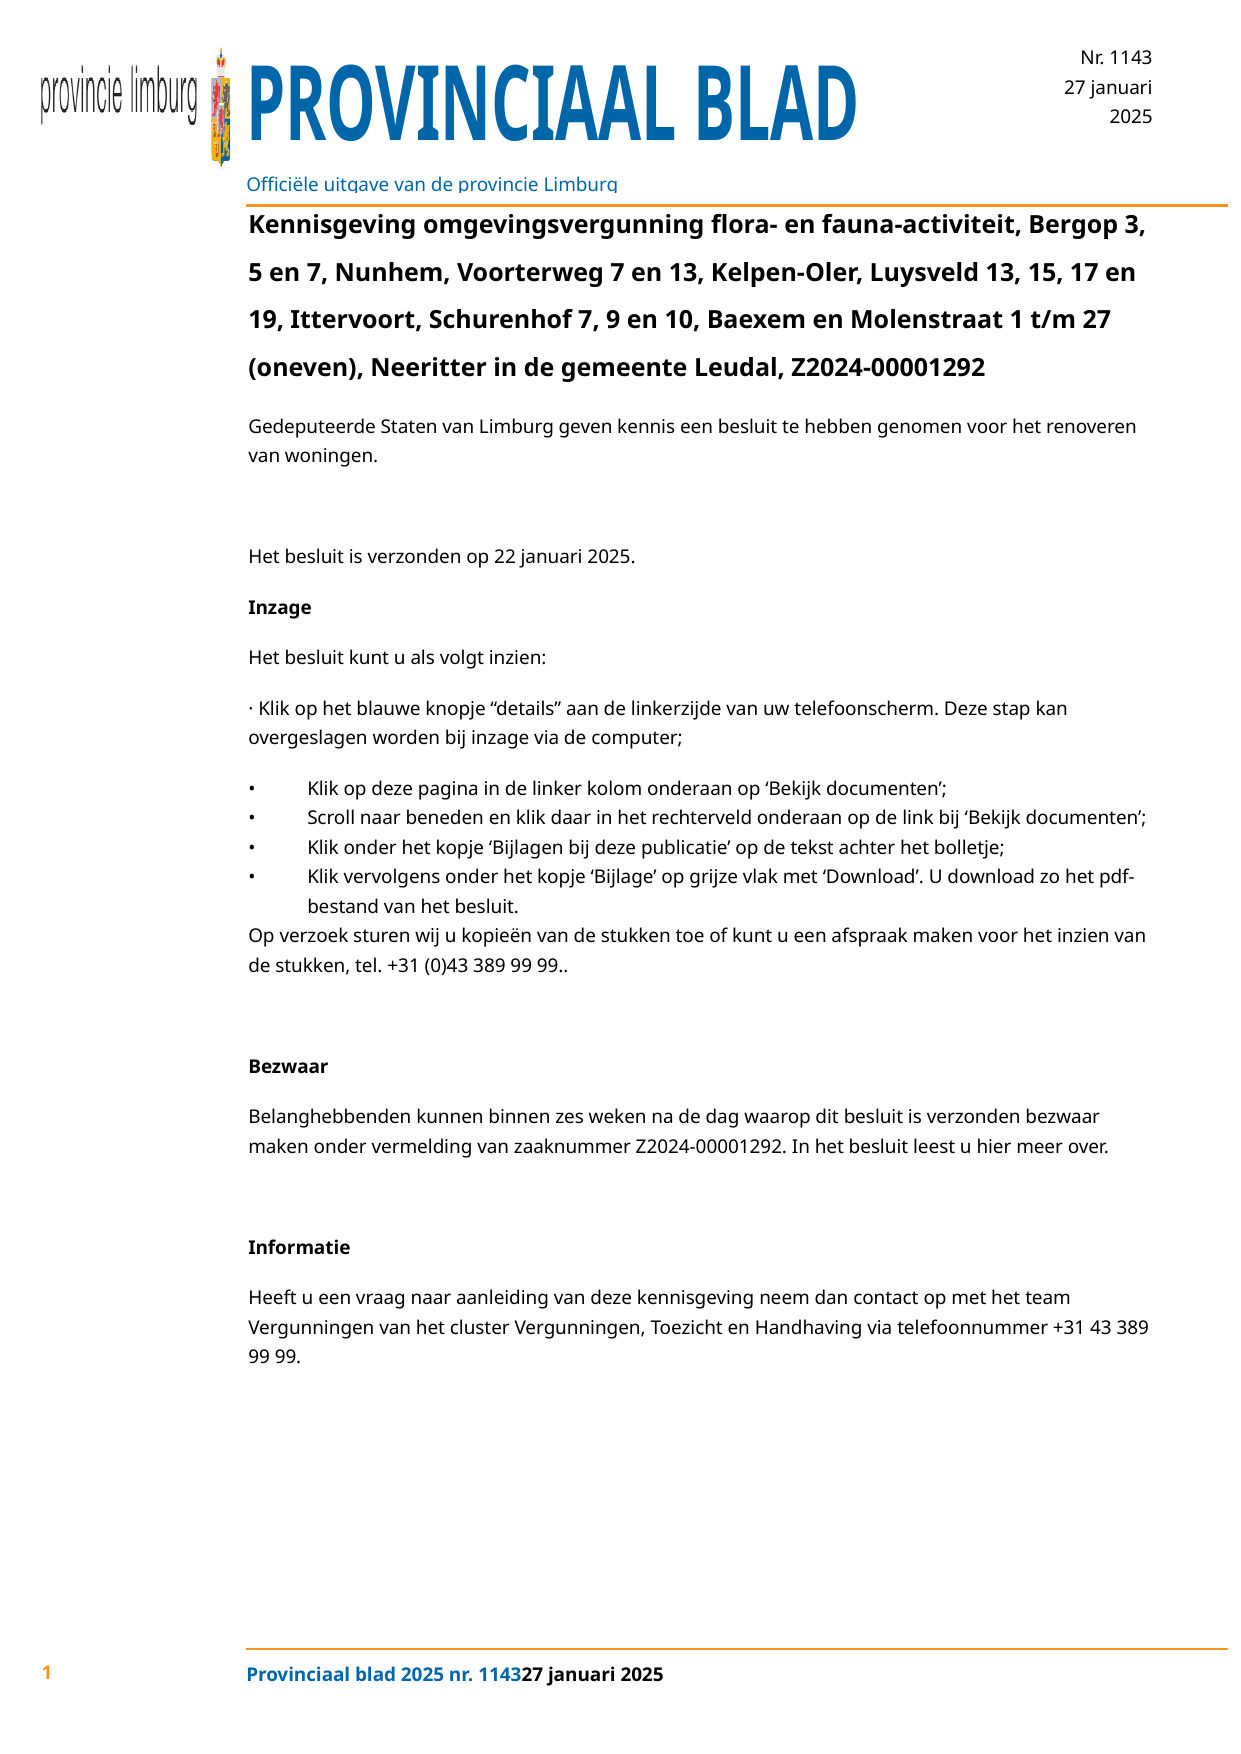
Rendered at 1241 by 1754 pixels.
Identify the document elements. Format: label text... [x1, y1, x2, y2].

text Inzage [248, 594, 1152, 620]
text Op verzoek sturen wij u kopieën van de stukken toe of kunt u een afspraak maken voor het inzien van de stukken, tel. +31 (0)43 389 99 99.. [248, 923, 1152, 978]
picture [41, 47, 231, 172]
text Het besluit is verzonden op 22 januari 2025. [248, 543, 1152, 569]
text Informatie [248, 1234, 1152, 1260]
text Het besluit kunt u als volgt inzien: [248, 644, 1152, 670]
list Klik onder het kopje ‘Bijlagen bij deze publicatie’ op de tekst achter het bolletje; [248, 834, 1152, 860]
text Gedeputeerde Staten van Limburg geven kennis een besluit te hebben genomen voor het renoveren van woningen. [248, 413, 1152, 468]
text Bezwaar [248, 1053, 1152, 1079]
text Belanghebbenden kunnen binnen zes weken na de dag waarop dit besluit is verzonden bezwaar maken onder vermelding van zaaknummer Z2024-00001292. In het besluit leest u hier meer over. [248, 1103, 1152, 1159]
list Klik op deze pagina in de linker kolom onderaan op ‘Bekijk documenten’; [248, 775, 1152, 801]
text · Klik op het blauwe knopje “details” aan de linkerzijde van uw telefoonscherm. Deze stap kan overgeslagen worden bij inzage via de computer; [248, 695, 1152, 750]
list Scroll naar beneden en klik daar in het rechterveld onderaan op de link bij ‘Bekijk documenten’; [248, 804, 1152, 830]
text Kennisgeving omgevingsvergunning flora- en fauna-activiteit, Bergop 3, 5 en 7, Nunhem, Voorterweg 7 en 13, Kelpen-Oler, Luysveld 13, 15, 17 en 19, Ittervoort, Schurenhof 7, 9 en 10, Baexem en Molenstraat 1 t/m 27 (oneven), Neeritter in de gemeente Leudal, Z2024-00001292 [248, 207, 1152, 384]
text Heeft u een vraag naar aanleiding van deze kennisgeving neem dan contact op met het team Vergunningen van het cluster Vergunningen, Toezicht en Handhaving via telefoonnummer +31 43 389 99 99. [248, 1284, 1152, 1369]
list Klik vervolgens onder het kopje ‘Bijlage’ op grijze vlak met ‘Download’. U download zo het pdf-bestand van het besluit. [248, 863, 1152, 919]
